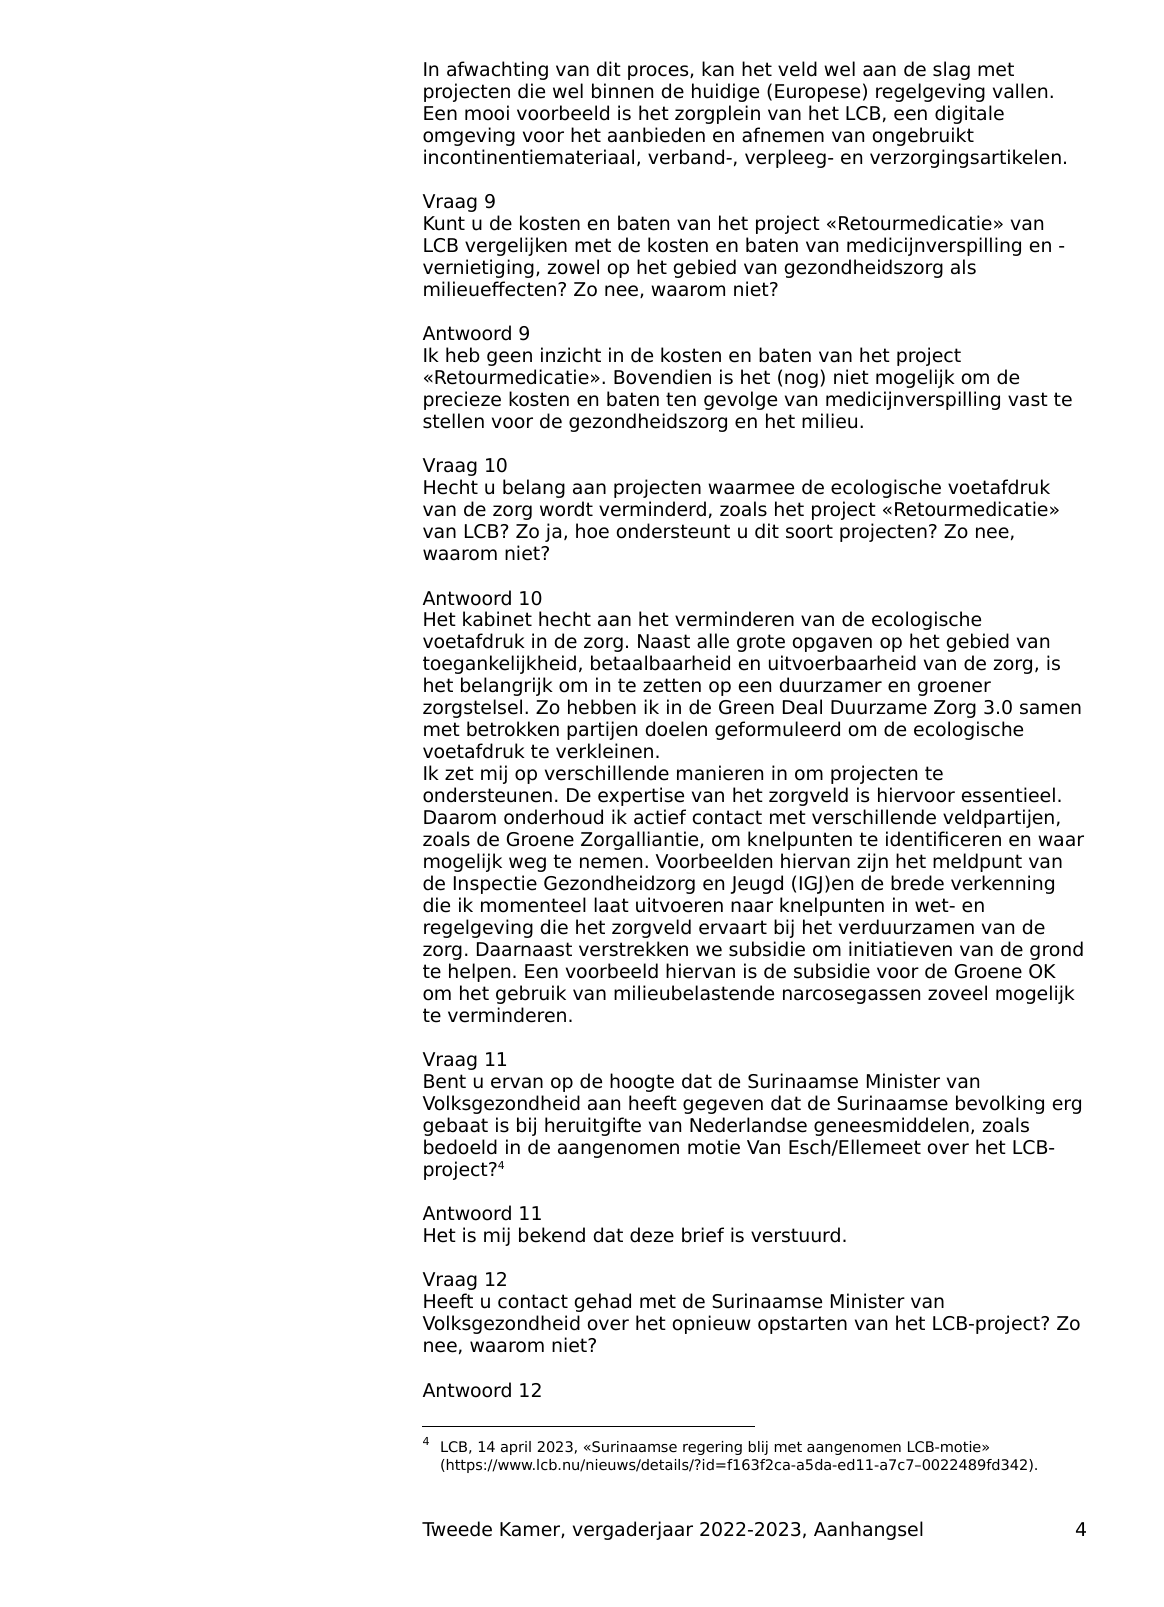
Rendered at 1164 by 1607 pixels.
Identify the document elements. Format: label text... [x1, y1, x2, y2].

text Hecht u belang aan projecten waarmee de ecologische voetafdruk van de zorg wordt verminderd, zoals het project «Retourmedicatie» van LCB? Zo ja, hoe ondersteunt u dit soort projecten? Zo nee, waarom niet? [422, 477, 1087, 565]
text In afwachting van dit proces, kan het veld wel aan de slag met projecten die wel binnen de huidige (Europese) regelgeving vallen. Een mooi voorbeeld is het zorgplein van het LCB, een digitale omgeving voor het aanbieden en afnemen van ongebruikt incontinentiemateriaal, verband-, verpleeg- en verzorgingsartikelen. [422, 59, 1087, 169]
text Ik heb geen inzicht in de kosten en baten van het project «Retourmedicatie». Bovendien is het (nog) niet mogelijk om de precieze kosten en baten ten gevolge van medicijnverspilling vast te stellen voor de gezondheidszorg en het milieu. [422, 345, 1087, 433]
text Vraag 9 [422, 191, 1087, 213]
text Het is mij bekend dat deze brief is verstuurd. [422, 1225, 1087, 1247]
text Vraag 11 [422, 1049, 1087, 1071]
text Ik zet mij op verschillende manieren in om projecten te ondersteunen. De expertise van het zorgveld is hiervoor essentieel. Daarom onderhoud ik actief contact met verschillende veldpartijen, zoals de Groene Zorgalliantie, om knelpunten te identificeren en waar mogelijk weg te nemen. Voorbeelden hiervan zijn het meldpunt van de Inspectie Gezondheidzorg en Jeugd (IGJ)en de brede verkenning die ik momenteel laat uitvoeren naar knelpunten in wet- en regelgeving die het zorgveld ervaart bij het verduurzamen van de zorg. Daarnaast verstrekken we subsidie om initiatieven van de grond te helpen. Een voorbeeld hiervan is de subsidie voor de Groene OK om het gebruik van milieubelastende narcosegassen zoveel mogelijk te verminderen. [422, 763, 1087, 1027]
text Het kabinet hecht aan het verminderen van de ecologische voetafdruk in de zorg. Naast alle grote opgaven op het gebied van toegankelijkheid, betaalbaarheid en uitvoerbaarheid van de zorg, is het belangrijk om in te zetten op een duurzamer en groener zorgstelsel. Zo hebben ik in de Green Deal Duurzame Zorg 3.0 samen met betrokken partijen doelen geformuleerd om de ecologische voetafdruk te verkleinen. [422, 609, 1087, 763]
text Kunt u de kosten en baten van het project «Retourmedicatie» van LCB vergelijken met de kosten en baten van medicijnverspilling en -vernietiging, zowel op het gebied van gezondheidszorg als milieueffecten? Zo nee, waarom niet? [422, 213, 1087, 301]
text Antwoord 11 [422, 1203, 1087, 1225]
text Heeft u contact gehad met de Surinaamse Minister van Volksgezondheid over het opnieuw opstarten van het LCB-project? Zo nee, waarom niet? [422, 1291, 1087, 1357]
text Antwoord 10 [422, 587, 1087, 609]
text Bent u ervan op de hoogte dat de Surinaamse Minister van Volksgezondheid aan heeft gegeven dat de Surinaamse bevolking erg gebaat is bij heruitgifte van Nederlandse geneesmiddelen, zoals bedoeld in de aangenomen motie Van Esch/Ellemeet over het LCB-project? [422, 1071, 1087, 1181]
text Vraag 12 [422, 1269, 1087, 1291]
text Vraag 10 [422, 455, 1087, 477]
text Antwoord 9 [422, 323, 1087, 345]
text Antwoord 12 [422, 1379, 1087, 1401]
text LCB, 14 april 2023, «Surinaamse regering blij met aangenomen LCB-motie» (https://www.lcb.nu/nieuws/details/?id=f163f2ca-a5da-ed11-a7c7–0022489fd342). [422, 1435, 1087, 1474]
